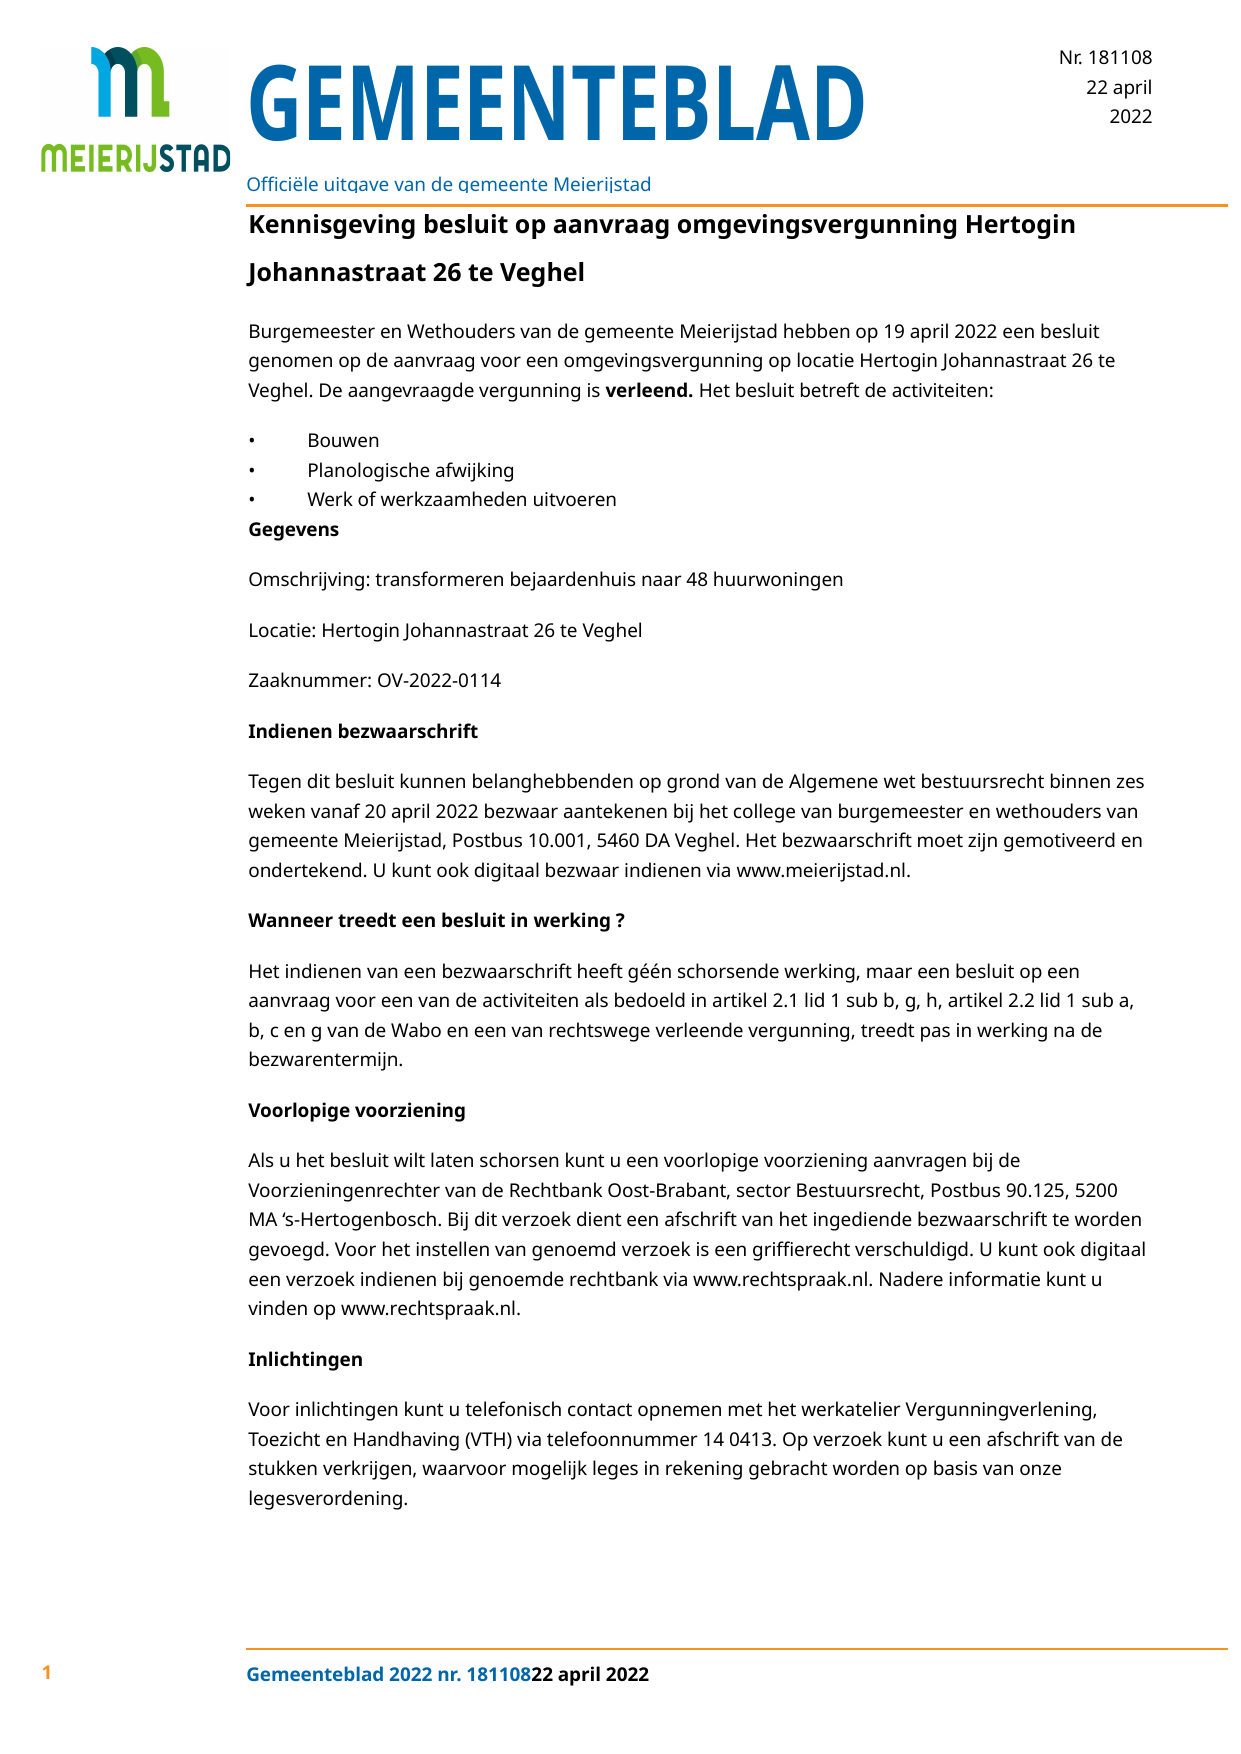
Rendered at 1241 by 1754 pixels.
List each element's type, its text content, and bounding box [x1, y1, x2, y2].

text Wanneer treedt een besluit in werking ? [248, 907, 1152, 933]
text Het indienen van een bezwaarschrift heeft géén schorsende werking, maar een besluit op een aanvraag voor een van de activiteiten als bedoeld in artikel 2.1 lid 1 sub b, g, h, artikel 2.2 lid 1 sub a, b, c en g van de Wabo en een van rechtswege verleende vergunning, treedt pas in werking na de bezwarentermijn. [248, 958, 1152, 1072]
text Omschrijving: transformeren bejaardenhuis naar 48 huurwoningen [248, 567, 1152, 592]
text Voor inlichtingen kunt u telefonisch contact opnemen met het werkatelier Vergunningverlening, Toezicht en Handhaving (VTH) via telefoonnummer 14 0413. Op verzoek kunt u een afschrift van de stukken verkrijgen, waarvoor mogelijk leges in rekening gebracht worden op basis van onze legesverordening. [248, 1396, 1152, 1511]
text Als u het besluit wilt laten schorsen kunt u een voorlopige voorziening aanvragen bij de Voorzieningenrechter van de Rechtbank Oost-Brabant, sector Bestuursrecht, Postbus 90.125, 5200 MA ‘s-Hertogenbosch. Bij dit verzoek dient een afschrift van het ingediende bezwaarschrift te worden gevoegd. Voor het instellen van genoemd verzoek is een griffierecht verschuldigd. U kunt ook digitaal een verzoek indienen bij genoemde rechtbank via www.rechtspraak.nl. Nadere informatie kunt u vinden op www.rechtspraak.nl. [248, 1147, 1152, 1321]
text Indienen bezwaarschrift [248, 718, 1152, 744]
text Voorlopige voorziening [248, 1097, 1152, 1123]
text Tegen dit besluit kunnen belanghebbenden op grond van de Algemene wet bestuursrecht binnen zes weken vanaf 20 april 2022 bezwaar aantekenen bij het college van burgemeester en wethouders van gemeente Meierijstad, Postbus 10.001, 5460 DA Veghel. Het bezwaarschrift moet zijn gemotiveerd en ondertekend. U kunt ook digitaal bezwaar indienen via www.meierijstad.nl. [248, 768, 1152, 883]
text Kennisgeving besluit op aanvraag omgevingsvergunning Hertogin Johannastraat 26 te Veghel [248, 207, 1152, 288]
list Planologische afwijking [248, 457, 1152, 483]
list Bouwen [248, 427, 1152, 453]
text Gegevens [248, 516, 1152, 542]
text Inlichtingen [248, 1346, 1152, 1372]
list Werk of werkzaamheden uitvoeren [248, 487, 1152, 512]
picture [41, 47, 231, 172]
text Zaaknummer: OV-2022-0114 [248, 667, 1152, 693]
text Burgemeester en Wethouders van de gemeente Meierijstad hebben op 19 april 2022 een besluit genomen op de aanvraag voor een omgevingsvergunning op locatie Hertogin Johannastraat 26 te Veghel. De aangevraagde vergunning is verleend. Het besluit betreft de activiteiten: [248, 318, 1152, 403]
text Locatie: Hertogin Johannastraat 26 te Veghel [248, 617, 1152, 643]
